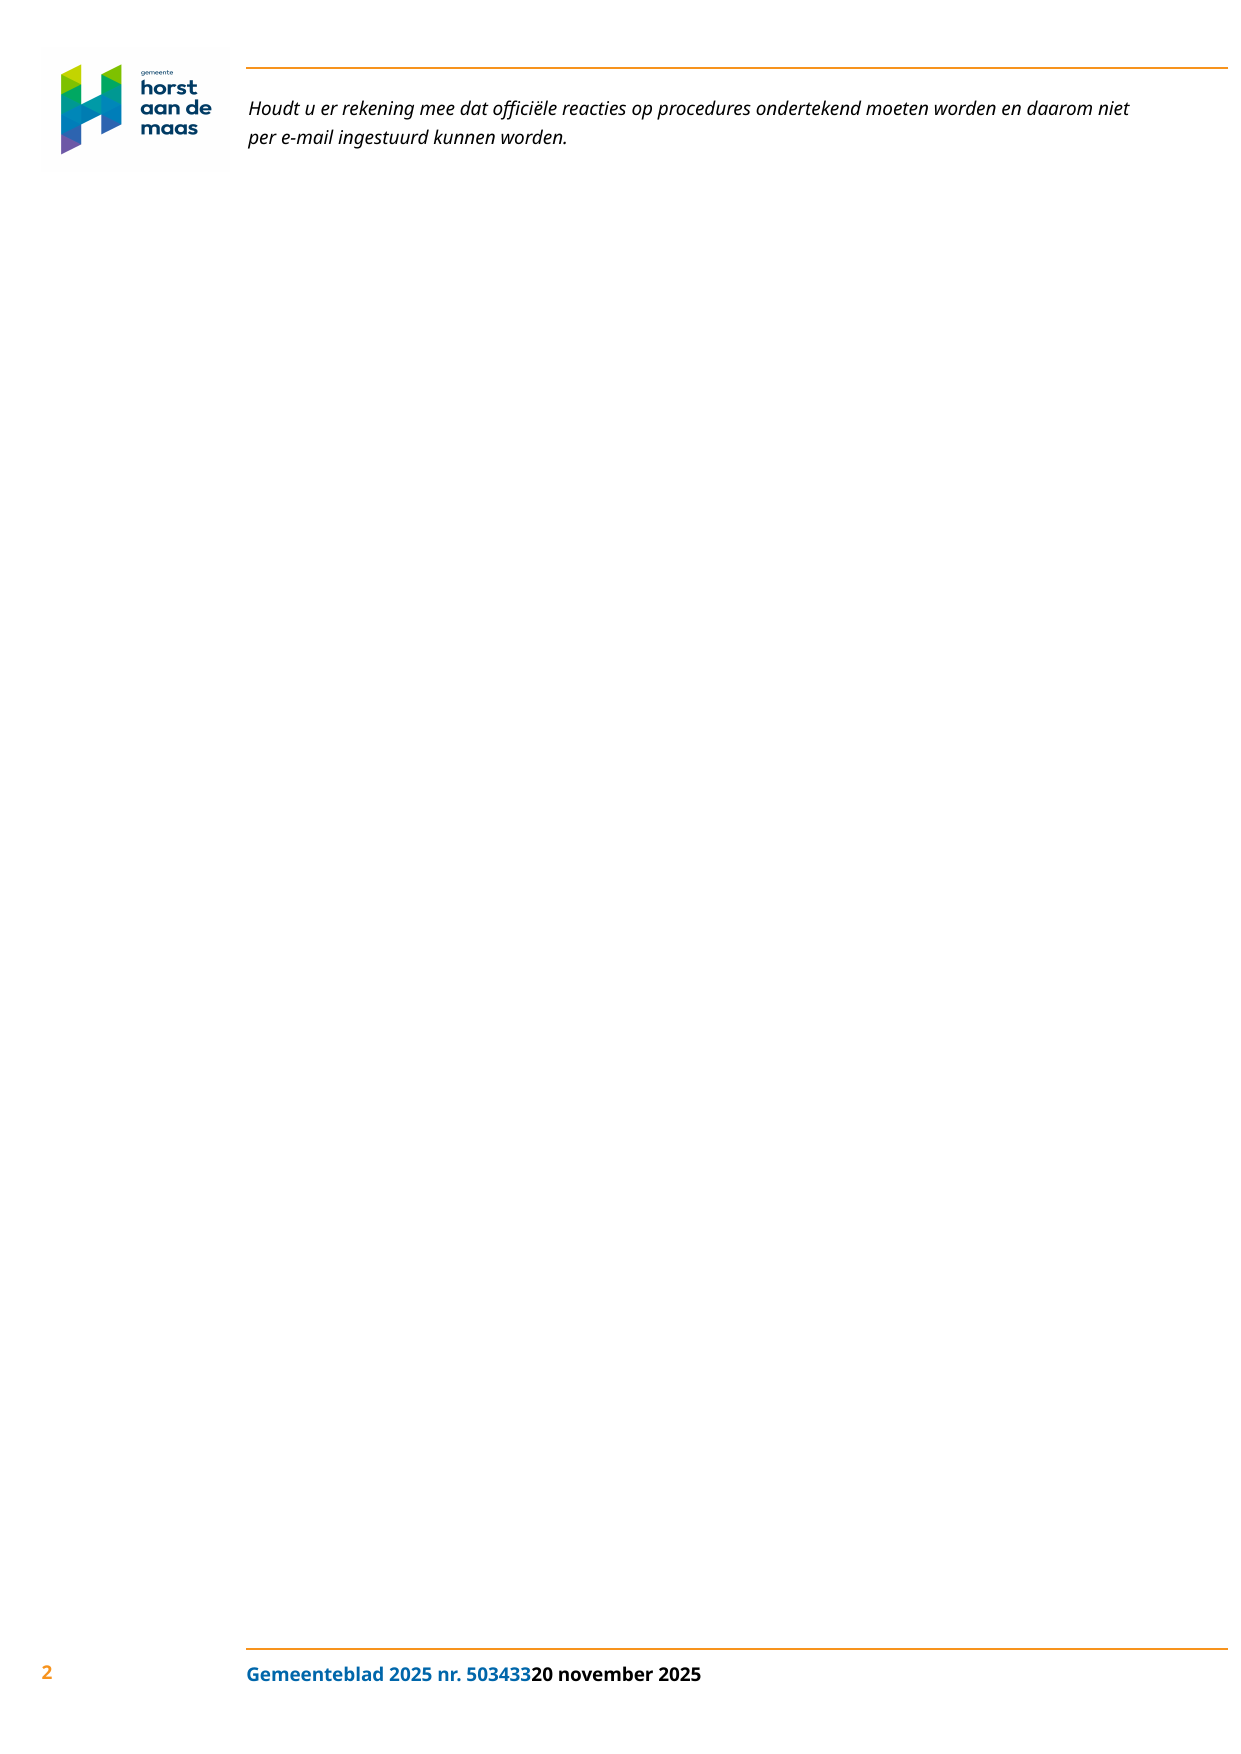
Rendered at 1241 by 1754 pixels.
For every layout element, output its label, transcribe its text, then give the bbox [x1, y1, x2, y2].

text Houdt u er rekening mee dat officiële reacties op procedures ondertekend moeten worden en daarom niet per e-mail ingestuurd kunnen worden. [248, 95, 1152, 150]
picture [41, 47, 231, 172]
